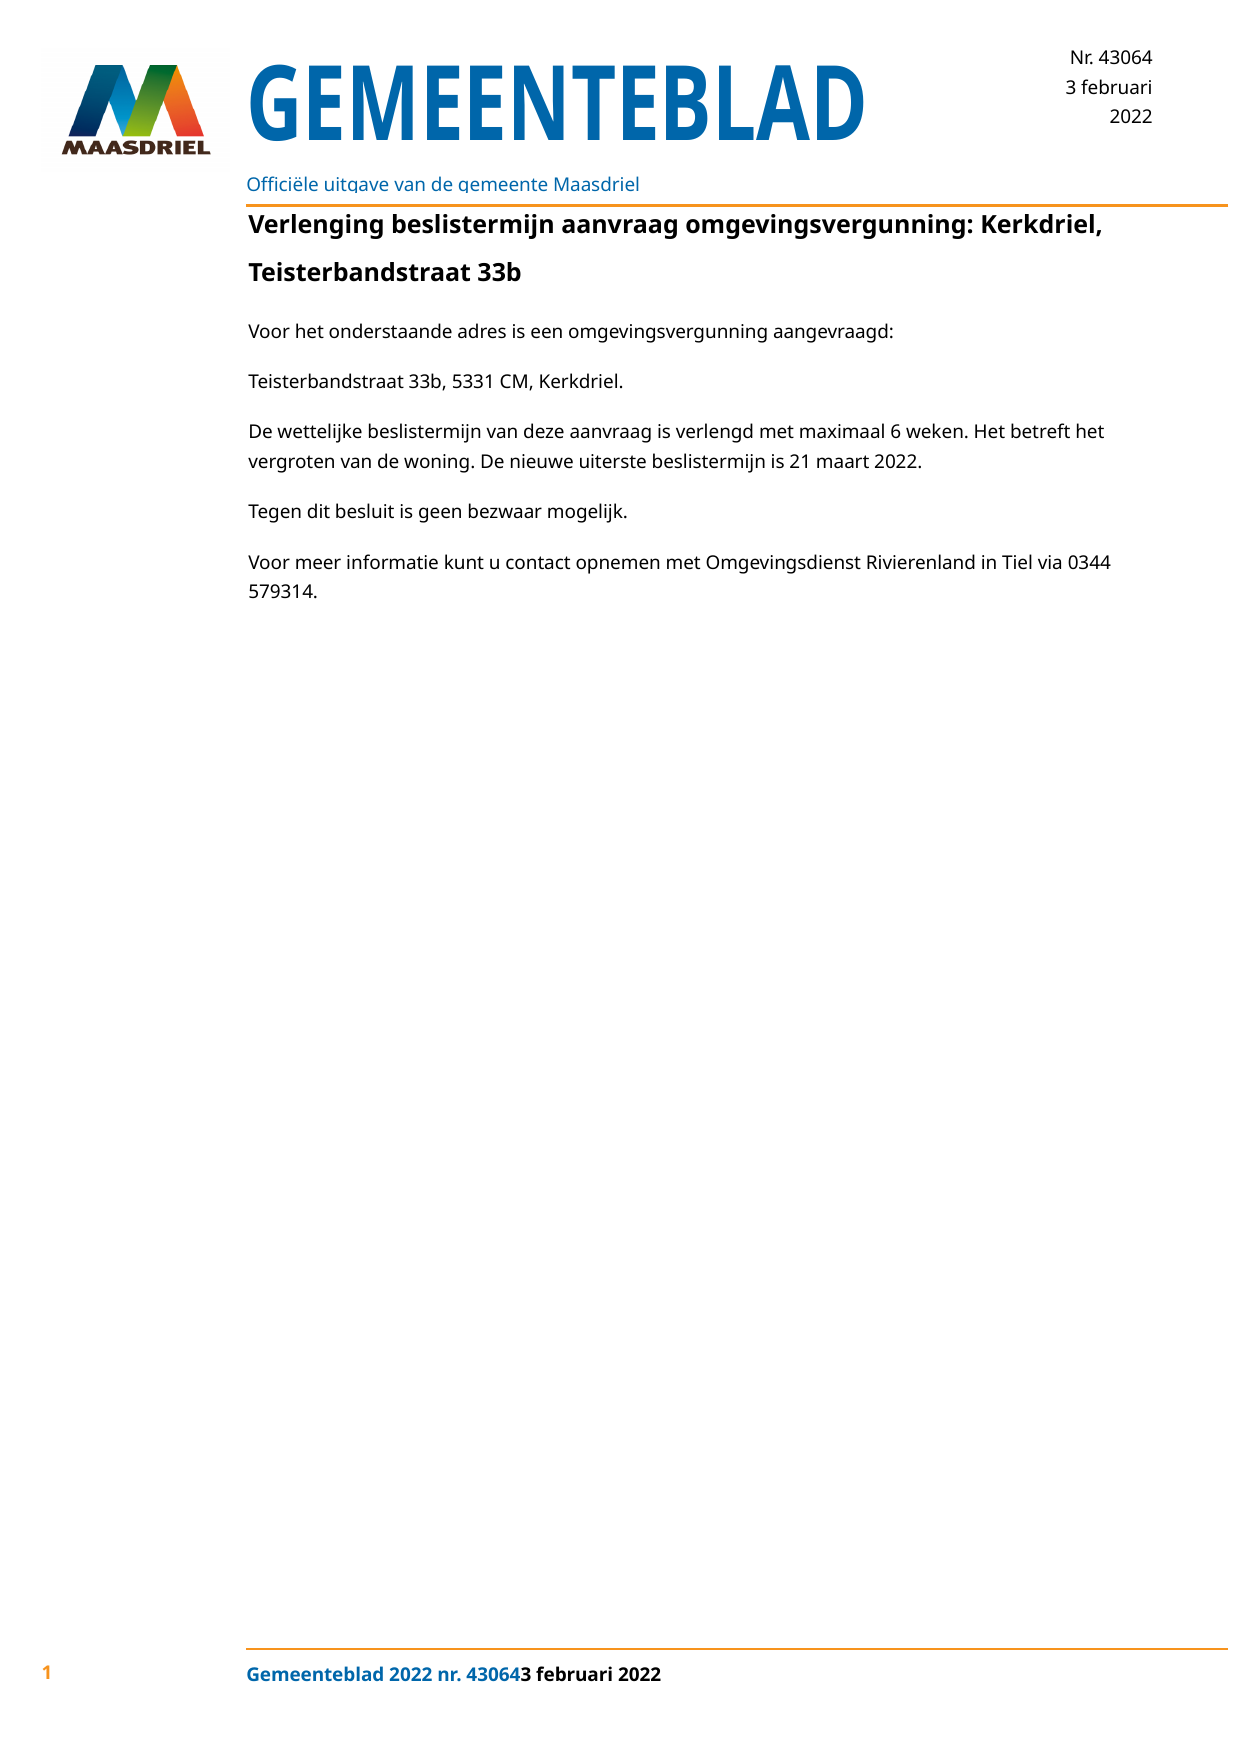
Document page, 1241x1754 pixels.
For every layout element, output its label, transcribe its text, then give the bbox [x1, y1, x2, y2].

text Tegen dit besluit is geen bezwaar mogelijk. [248, 499, 1152, 524]
text Verlenging beslistermijn aanvraag omgevingsvergunning: Kerkdriel, Teisterbandstraat 33b [248, 207, 1152, 288]
text Voor het onderstaande adres is een omgevingsvergunning aangevraagd: [248, 318, 1152, 344]
text De wettelijke beslistermijn van deze aanvraag is verlengd met maximaal 6 weken. Het betreft het vergroten van de woning. De nieuwe uiterste beslistermijn is 21 maart 2022. [248, 419, 1152, 474]
text Teisterbandstraat 33b, 5331 CM, Kerkdriel. [248, 368, 1152, 394]
picture [41, 47, 231, 172]
text Voor meer informatie kunt u contact opnemen met Omgevingsdienst Rivierenland in Tiel via 0344 579314. [248, 549, 1152, 604]
